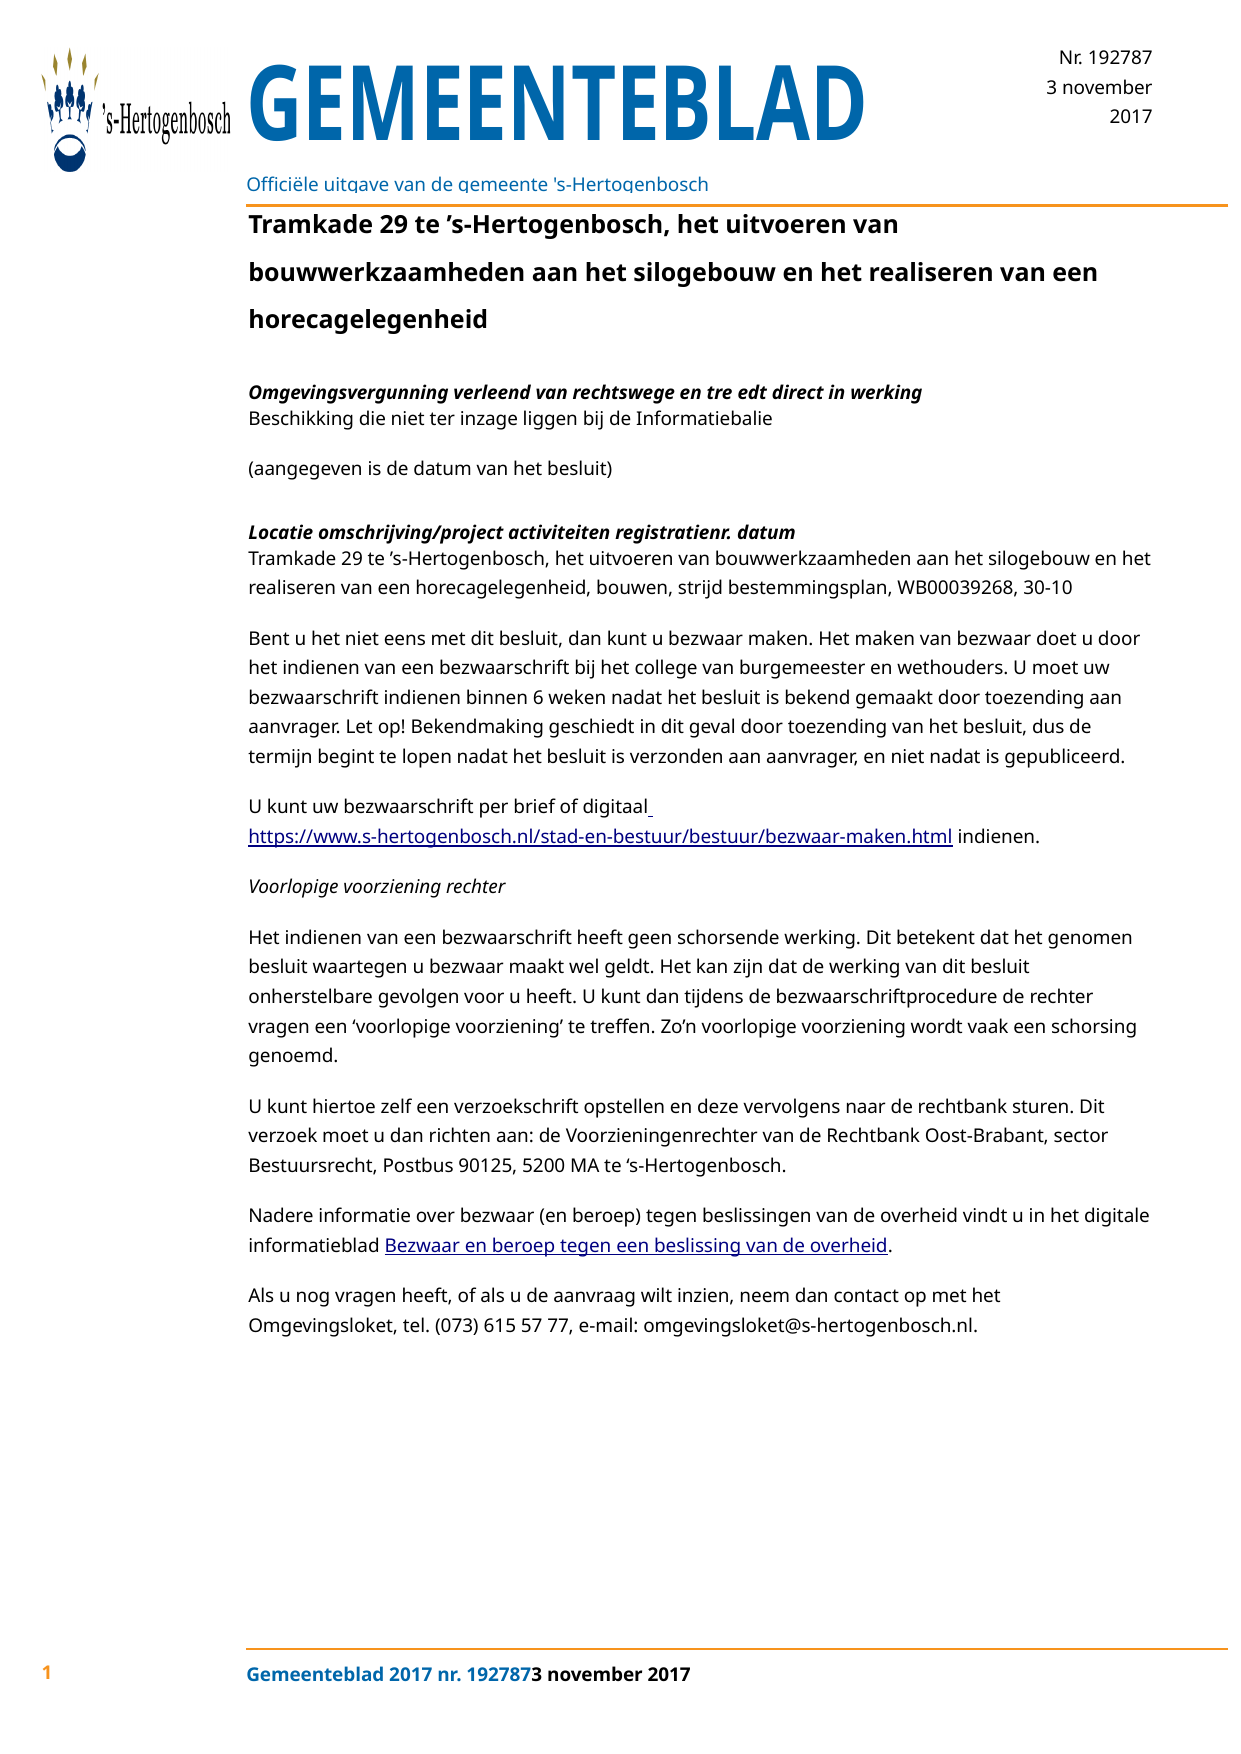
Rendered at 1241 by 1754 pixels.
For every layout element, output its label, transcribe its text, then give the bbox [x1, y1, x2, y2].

text U kunt hiertoe zelf een verzoekschrift opstellen en deze vervolgens naar de rechtbank sturen. Dit verzoek moet u dan richten aan: de Voorzieningenrechter van de Rechtbank Oost-Brabant, sector Bestuursrecht, Postbus 90125, 5200 MA te ‘s-Hertogenbosch. [248, 1093, 1152, 1178]
text Nadere informatie over bezwaar (en beroep) tegen beslissingen van de overheid vindt u in het digitale informatieblad Bezwaar en beroep tegen een beslissing van de overheid. [248, 1202, 1152, 1258]
text Tramkade 29 te ’s-Hertogenbosch, het uitvoeren van bouwwerkzaamheden aan het silogebouw en het realiseren van een horecagelegenheid [248, 207, 1152, 336]
text Voorlopige voorziening rechter [248, 874, 1152, 899]
text Locatie omschrijving/project activiteiten registratienr. datum [248, 519, 1152, 545]
text Het indienen van een bezwaarschrift heeft geen schorsende werking. Dit betekent dat het genomen besluit waartegen u bezwaar maakt wel geldt. Het kan zijn dat de werking van dit besluit onherstelbare gevolgen voor u heeft. U kunt dan tijdens de bezwaarschriftprocedure de rechter vragen een ‘voorlopige voorziening’ te treffen. Zo’n voorlopige voorziening wordt vaak een schorsing genoemd. [248, 924, 1152, 1068]
text Bent u het niet eens met dit besluit, dan kunt u bezwaar maken. Het maken van bezwaar doet u door het indienen van een bezwaarschrift bij het college van burgemeester en wethouders. U moet uw bezwaarschrift indienen binnen 6 weken nadat het besluit is bekend gemaakt door toezending aan aanvrager. Let op! Bekendmaking geschiedt in dit geval door toezending van het besluit, dus de termijn begint te lopen nadat het besluit is verzonden aan aanvrager, en niet nadat is gepubliceerd. [248, 625, 1152, 769]
text (aangegeven is de datum van het besluit) [248, 455, 1152, 481]
picture [41, 47, 231, 172]
text U kunt uw bezwaarschrift per brief of digitaal https://www.s-hertogenbosch.nl/stad-en-bestuur/bestuur/bezwaar-maken.html indienen. [248, 794, 1152, 849]
text Als u nog vragen heeft, of als u de aanvraag wilt inzien, neem dan contact op met het Omgevingsloket, tel. (073) 615 57 77, e-mail: omgevingsloket@s-hertogenbosch.nl. [248, 1282, 1152, 1338]
text Omgevingsvergunning verleend van rechtswege en tre edt direct in werking [248, 379, 1152, 405]
text Tramkade 29 te ’s-Hertogenbosch, het uitvoeren van bouwwerkzaamheden aan het silogebouw en het realiseren van een horecagelegenheid, bouwen, strijd bestemmingsplan, WB00039268, 30-10 [248, 545, 1152, 600]
text Beschikking die niet ter inzage liggen bij de Informatiebalie [248, 405, 1152, 431]
